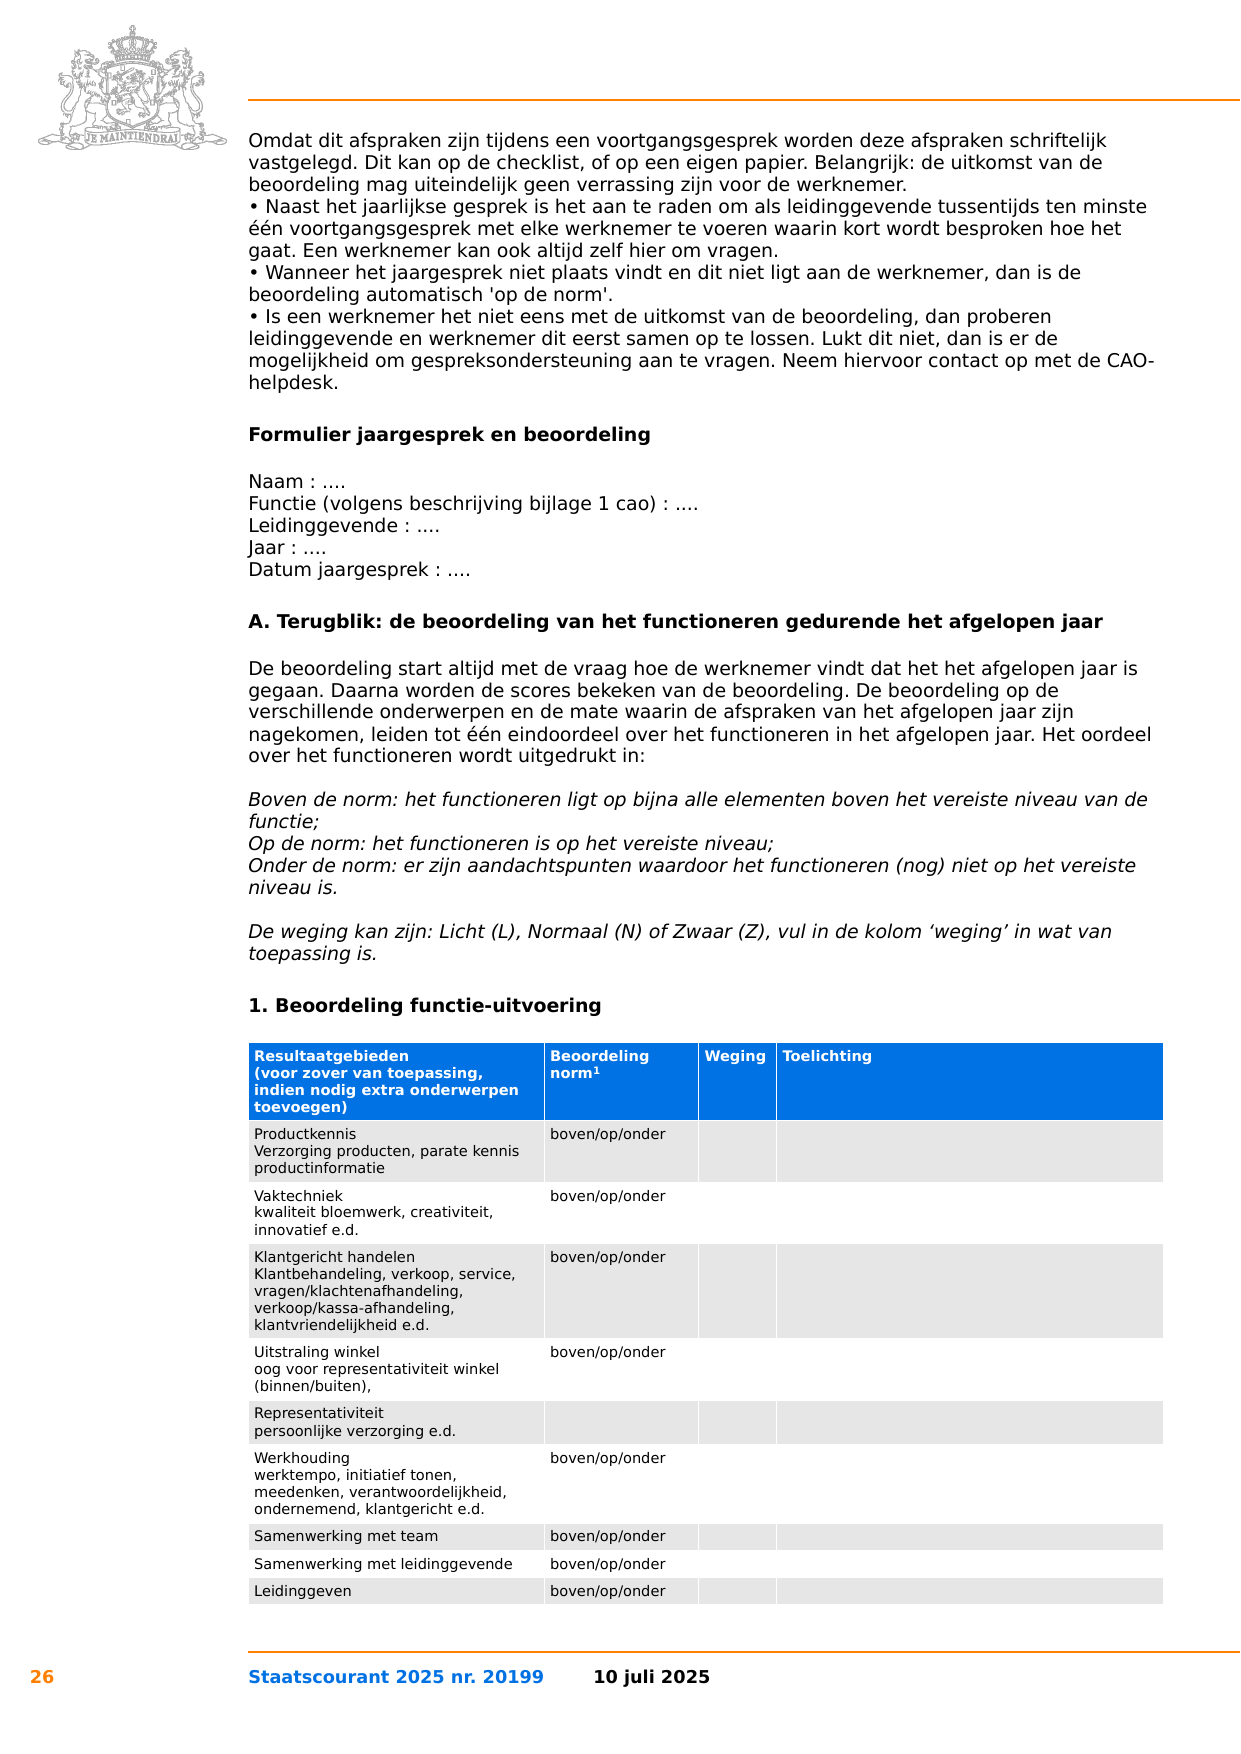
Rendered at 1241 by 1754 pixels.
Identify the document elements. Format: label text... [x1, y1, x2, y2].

text Functie (volgens beschrijving bijlage 1 cao) : .... [248, 493, 1163, 514]
table_cell boven/op/onder [545, 1339, 698, 1400]
text De weging kan zijn: Licht (L), Normaal (N) of Zwaar (Z), vul in de kolom ‘weging’ in wat van toepassing is. [248, 921, 1163, 965]
text De beoordeling start altijd met de vraag hoe de werknemer vindt dat het het afgelopen jaar is gegaan. Daarna worden de scores bekeken van de beoordeling. De beoordeling op de verschillende onderwerpen en de mate waarin de afspraken van het afgelopen jaar zijn nagekomen, leiden tot één eindoordeel over het functioneren in het afgelopen jaar. Het oordeel over het functioneren wordt uitgedrukt in: [248, 657, 1163, 767]
table_cell [777, 1401, 1163, 1444]
table_cell Representativiteit persoonlijke verzorging e.d. [249, 1401, 544, 1444]
table_cell [777, 1578, 1163, 1604]
text Datum jaargesprek : .... [248, 558, 1163, 581]
table_cell [777, 1244, 1163, 1338]
table_cell boven/op/onder [545, 1578, 698, 1604]
table_cell [699, 1244, 776, 1338]
subtitle Formulier jaargesprek en beoordeling [248, 424, 1163, 446]
table_cell Productkennis Verzorging producten, parate kennis productinformatie [249, 1121, 544, 1182]
table_cell boven/op/onder [545, 1551, 698, 1577]
table_cell [777, 1445, 1163, 1522]
table_header Resultaatgebieden (voor zover van toepassing, indien nodig extra onderwerpen toevoegen) [249, 1043, 544, 1120]
subtitle 1. Beoordeling functie-uitvoering [248, 995, 1163, 1017]
table_cell boven/op/onder [545, 1183, 698, 1243]
table_cell [699, 1121, 776, 1182]
text Omdat dit afspraken zijn tijdens een voortgangsgesprek worden deze afspraken schriftelijk vastgelegd. Dit kan op de checklist, of op een eigen papier. Belangrijk: de uitkomst van de beoordeling mag uiteindelijk geen verrassing zijn voor de werknemer. [248, 130, 1163, 196]
table_cell Klantgericht handelen Klantbehandeling, verkoop, service, vragen/klachtenafhandeling, verkoop/kassa-afhandeling, klantvriendelijkheid e.d. [249, 1244, 544, 1338]
table_cell [699, 1183, 776, 1243]
table_header Weging [699, 1043, 776, 1120]
text Jaar : .... [248, 537, 1163, 558]
table_cell [699, 1401, 776, 1444]
table_cell [777, 1551, 1163, 1577]
table_cell Uitstraling winkel oog voor representativiteit winkel (binnen/buiten), [249, 1339, 544, 1400]
text Onder de norm: er zijn aandachtspunten waardoor het functioneren (nog) niet op het vereiste niveau is. [248, 855, 1163, 899]
text • Naast het jaarlijkse gesprek is het aan te raden om als leidinggevende tussentijds ten minste één voortgangsgesprek met elke werknemer te voeren waarin kort wordt besproken hoe het gaat. Een werknemer kan ook altijd zelf hier om vragen. [248, 196, 1163, 262]
table_cell [699, 1578, 776, 1604]
text Boven de norm: het functioneren ligt op bijna alle elementen boven het vereiste niveau van de functie; [248, 789, 1163, 833]
table_cell Werkhouding werktempo, initiatief tonen, meedenken, verantwoordelijkheid, ondernemend, klantgericht e.d. [249, 1445, 544, 1522]
table_cell [699, 1551, 776, 1577]
text • Is een werknemer het niet eens met de uitkomst van de beoordeling, dan proberen leidinggevende en werknemer dit eerst samen op te lossen. Lukt dit niet, dan is er de mogelijkheid om gespreksondersteuning aan te vragen. Neem hiervoor contact op met de CAO-helpdesk. [248, 306, 1163, 394]
table_cell boven/op/onder [545, 1121, 698, 1182]
text Naam : .... [248, 471, 1163, 493]
table_cell [777, 1121, 1163, 1182]
picture [38, 25, 227, 150]
table_cell [699, 1445, 776, 1522]
table_header Toelichting [777, 1043, 1163, 1120]
table_cell [777, 1524, 1163, 1550]
text Op de norm: het functioneren is op het vereiste niveau; [248, 833, 1163, 855]
table_cell [777, 1183, 1163, 1243]
table_cell Samenwerking met leidinggevende [249, 1551, 544, 1577]
text Leidinggevende : .... [248, 514, 1163, 537]
table_cell Vaktechniek kwaliteit bloemwerk, creativiteit, innovatief e.d. [249, 1183, 544, 1243]
table_cell [777, 1339, 1163, 1400]
table_cell Samenwerking met team [249, 1524, 544, 1550]
subtitle A. Terugblik: de beoordeling van het functioneren gedurende het afgelopen jaar [248, 611, 1163, 632]
table_cell Leidinggeven [249, 1578, 544, 1604]
table_cell boven/op/onder [545, 1445, 698, 1522]
table_cell [545, 1401, 698, 1444]
table_cell [699, 1524, 776, 1550]
table_header Beoordeling norm1 [545, 1043, 698, 1120]
table_cell boven/op/onder [545, 1244, 698, 1338]
text • Wanneer het jaargesprek niet plaats vindt en dit niet ligt aan de werknemer, dan is de beoordeling automatisch 'op de norm'. [248, 262, 1163, 306]
table_cell [699, 1339, 776, 1400]
table_cell boven/op/onder [545, 1524, 698, 1550]
